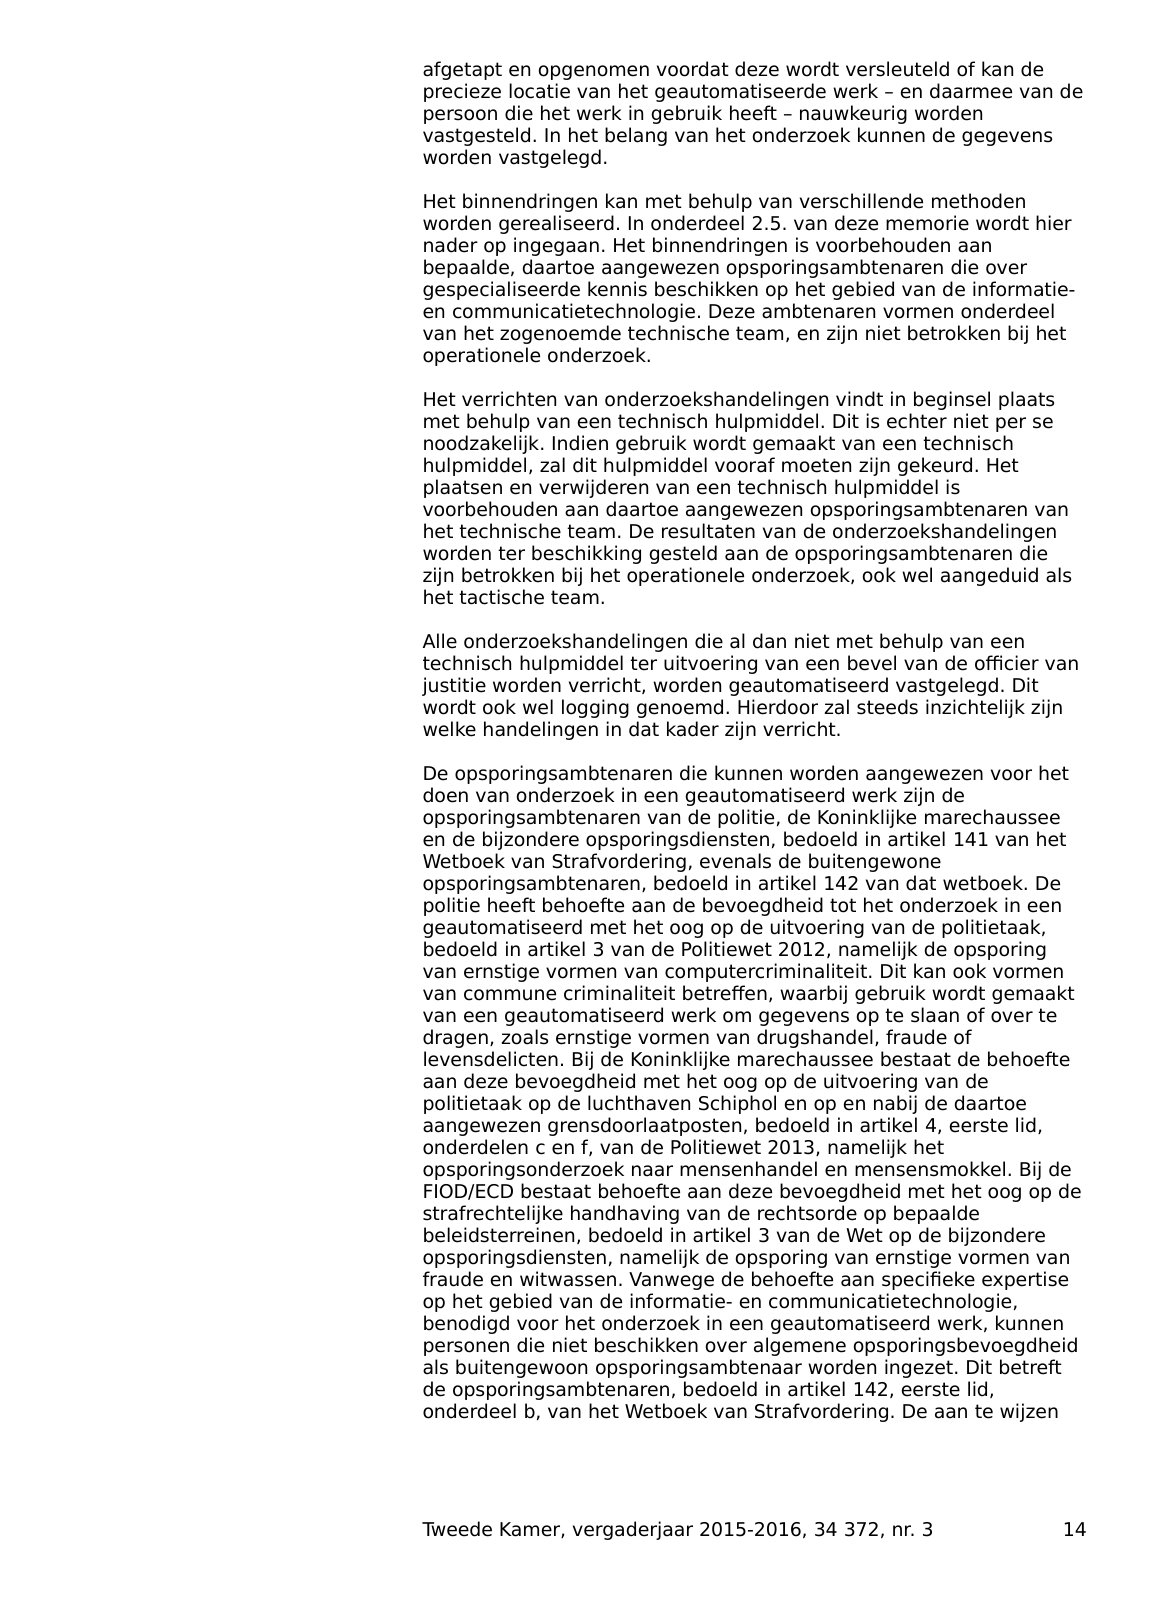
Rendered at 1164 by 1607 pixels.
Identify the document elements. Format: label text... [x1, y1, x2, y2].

text De opsporingsambtenaren die kunnen worden aangewezen voor het doen van onderzoek in een geautomatiseerd werk zijn de opsporingsambtenaren van de politie, de Koninklijke marechaussee en de bijzondere opsporingsdiensten, bedoeld in artikel 141 van het Wetboek van Strafvordering, evenals de buitengewone opsporingsambtenaren, bedoeld in artikel 142 van dat wetboek. De politie heeft behoefte aan de bevoegdheid tot het onderzoek in een geautomatiseerd met het oog op de uitvoering van de politietaak, bedoeld in artikel 3 van de Politiewet 2012, namelijk de opsporing van ernstige vormen van computercriminaliteit. Dit kan ook vormen van commune criminaliteit betreffen, waarbij gebruik wordt gemaakt van een geautomatiseerd werk om gegevens op te slaan of over te dragen, zoals ernstige vormen van drugshandel, fraude of levensdelicten. Bij de Koninklijke marechaussee bestaat de behoefte aan deze bevoegdheid met het oog op de uitvoering van de politietaak op de luchthaven Schiphol en op en nabij de daartoe aangewezen grensdoorlaatposten, bedoeld in artikel 4, eerste lid, onderdelen c en f, van de Politiewet 2013, namelijk het opsporingsonderzoek naar mensenhandel en mensensmokkel. Bij de FIOD/ECD bestaat behoefte aan deze bevoegdheid met het oog op de strafrechtelijke handhaving van de rechtsorde op bepaalde beleidsterreinen, bedoeld in artikel 3 van de Wet op de bijzondere opsporingsdiensten, namelijk de opsporing van ernstige vormen van fraude en witwassen. Vanwege de behoefte aan specifieke expertise op het gebied van de informatie- en communicatietechnologie, benodigd voor het onderzoek in een geautomatiseerd werk, kunnen personen die niet beschikken over algemene opsporingsbevoegdheid als buitengewoon opsporingsambtenaar worden ingezet. Dit betreft de opsporingsambtenaren, bedoeld in artikel 142, eerste lid, onderdeel b, van het Wetboek van Strafvordering. De aan te wijzen [422, 763, 1087, 1423]
text Het binnendringen kan met behulp van verschillende methoden worden gerealiseerd. In onderdeel 2.5. van deze memorie wordt hier nader op ingegaan. Het binnendringen is voorbehouden aan bepaalde, daartoe aangewezen opsporingsambtenaren die over gespecialiseerde kennis beschikken op het gebied van de informatie- en communicatietechnologie. Deze ambtenaren vormen onderdeel van het zogenoemde technische team, en zijn niet betrokken bij het operationele onderzoek. [422, 191, 1087, 367]
text Het verrichten van onderzoekshandelingen vindt in beginsel plaats met behulp van een technisch hulpmiddel. Dit is echter niet per se noodzakelijk. Indien gebruik wordt gemaakt van een technisch hulpmiddel, zal dit hulpmiddel vooraf moeten zijn gekeurd. Het plaatsen en verwijderen van een technisch hulpmiddel is voorbehouden aan daartoe aangewezen opsporingsambtenaren van het technische team. De resultaten van de onderzoekshandelingen worden ter beschikking gesteld aan de opsporingsambtenaren die zijn betrokken bij het operationele onderzoek, ook wel aangeduid als het tactische team. [422, 389, 1087, 609]
text afgetapt en opgenomen voordat deze wordt versleuteld of kan de precieze locatie van het geautomatiseerde werk – en daarmee van de persoon die het werk in gebruik heeft – nauwkeurig worden vastgesteld. In het belang van het onderzoek kunnen de gegevens worden vastgelegd. [422, 59, 1087, 169]
text Alle onderzoekshandelingen die al dan niet met behulp van een technisch hulpmiddel ter uitvoering van een bevel van de officier van justitie worden verricht, worden geautomatiseerd vastgelegd. Dit wordt ook wel logging genoemd. Hierdoor zal steeds inzichtelijk zijn welke handelingen in dat kader zijn verricht. [422, 631, 1087, 741]
